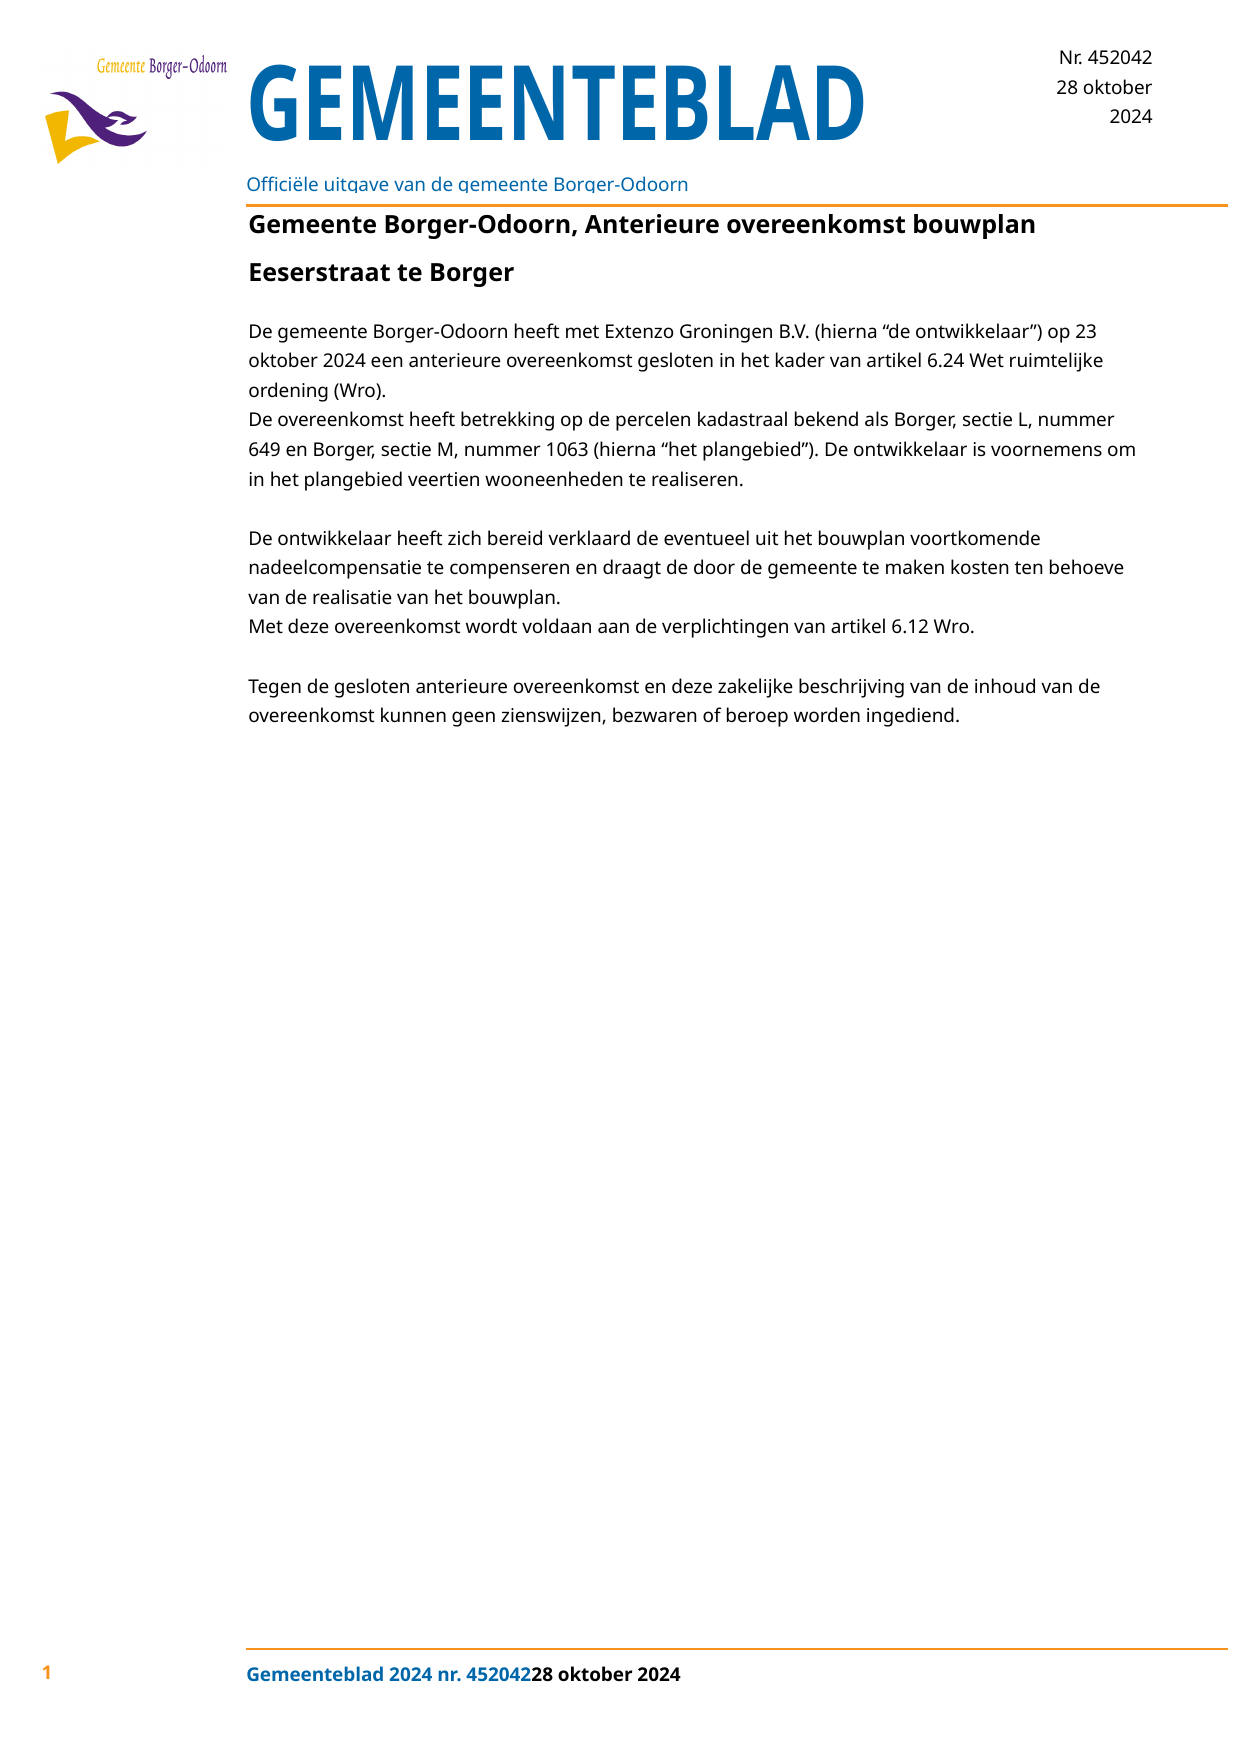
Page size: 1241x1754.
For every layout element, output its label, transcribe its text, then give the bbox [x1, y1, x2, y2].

text Tegen de gesloten anterieure overeenkomst en deze zakelijke beschrijving van de inhoud van de overeenkomst kunnen geen zienswijzen, bezwaren of beroep worden ingediend. [248, 673, 1152, 728]
text De ontwikkelaar heeft zich bereid verklaard de eventueel uit het bouwplan voortkomende nadeelcompensatie te compenseren en draagt de door de gemeente te maken kosten ten behoeve van de realisatie van het bouwplan. [248, 525, 1152, 610]
text De gemeente Borger-Odoorn heeft met Extenzo Groningen B.V. (hierna “de ontwikkelaar”) op 23 oktober 2024 een anterieure overeenkomst gesloten in het kader van artikel 6.24 Wet ruimtelijke ordening (Wro). [248, 318, 1152, 403]
picture [41, 47, 231, 172]
text Met deze overeenkomst wordt voldaan aan de verplichtingen van artikel 6.12 Wro. [248, 614, 1152, 639]
text De overeenkomst heeft betrekking op de percelen kadastraal bekend als Borger, sectie L, nummer 649 en Borger, sectie M, nummer 1063 (hierna “het plangebied”). De ontwikkelaar is voornemens om in het plangebied veertien wooneenheden te realiseren. [248, 407, 1152, 492]
text Gemeente Borger-Odoorn, Anterieure overeenkomst bouwplan Eeserstraat te Borger [248, 207, 1152, 288]
